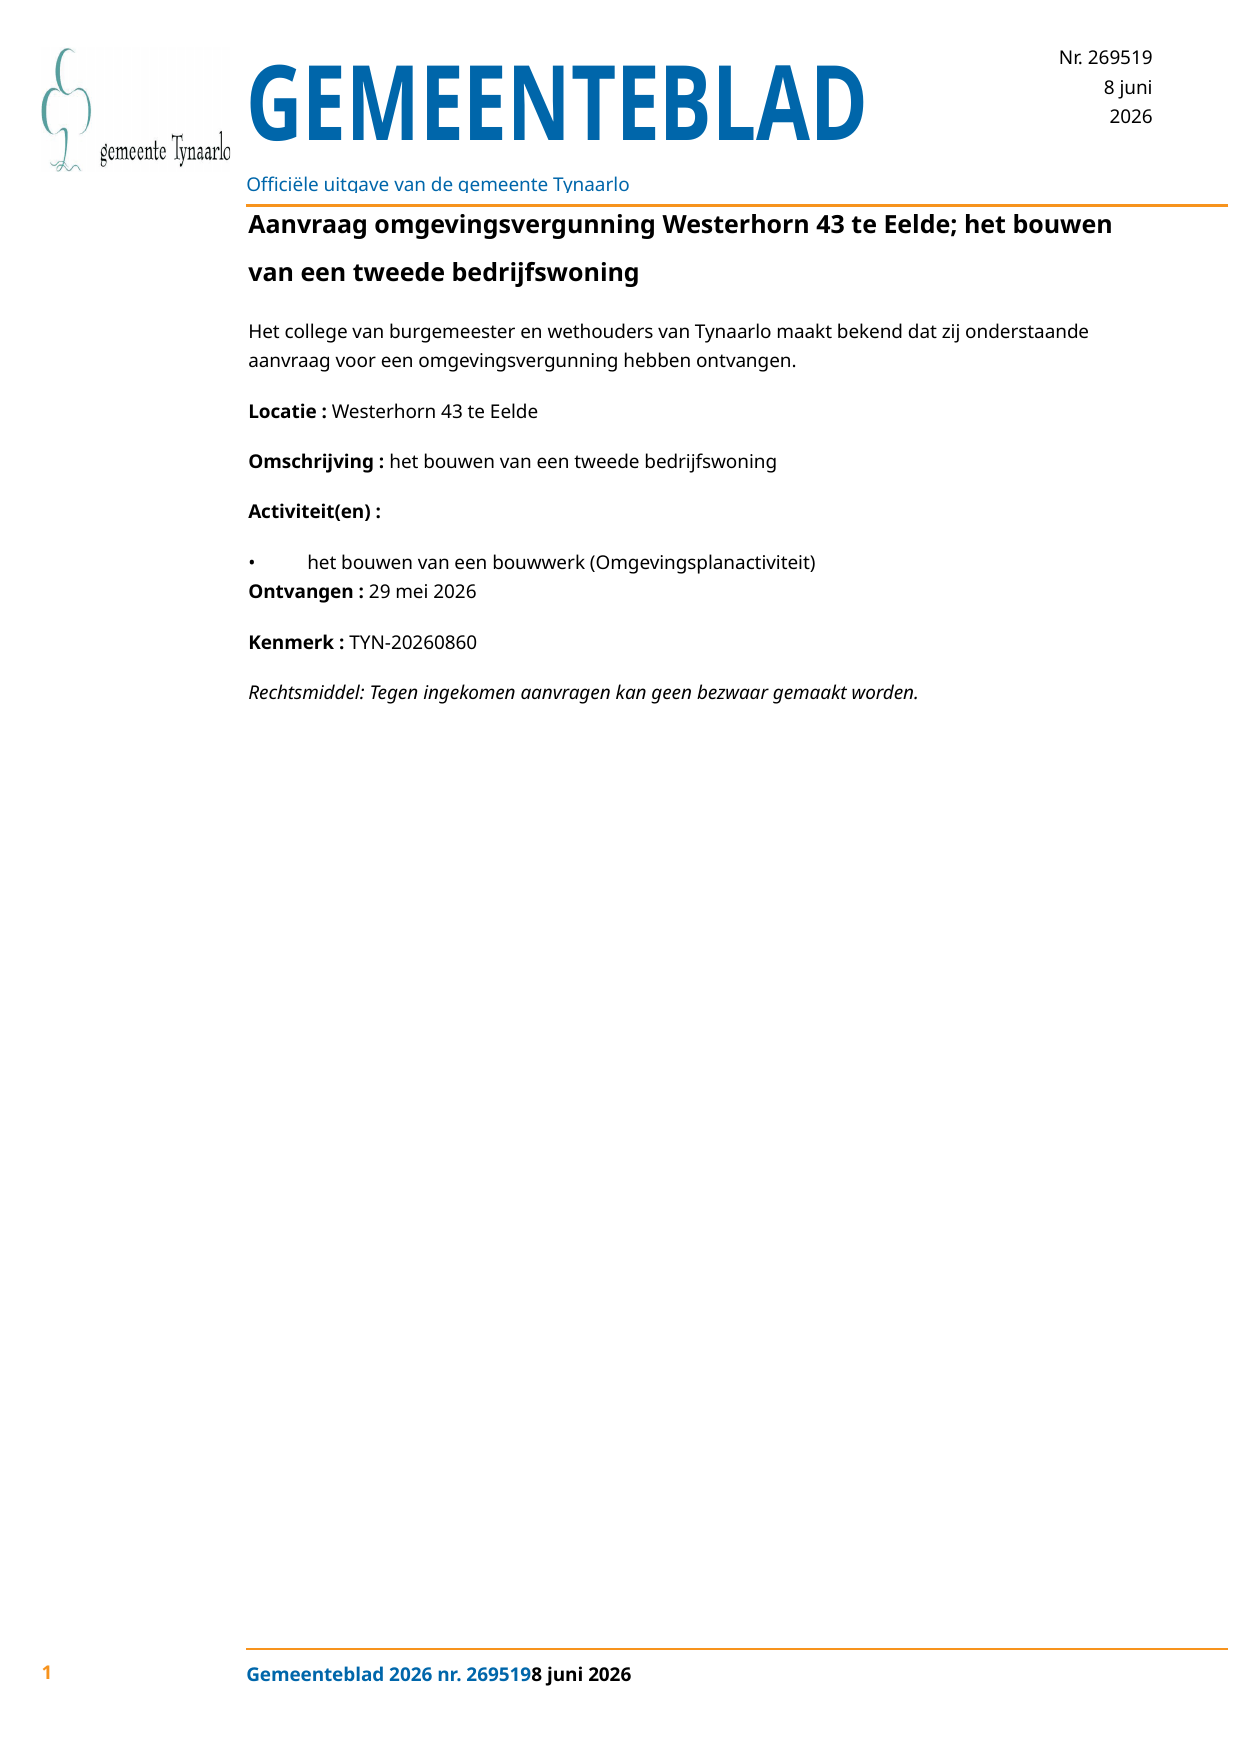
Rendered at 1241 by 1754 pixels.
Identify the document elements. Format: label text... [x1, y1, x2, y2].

text Locatie : Westerhorn 43 te Eelde [248, 398, 1152, 424]
text Kenmerk : TYN-20260860 [248, 629, 1152, 655]
text Ontvangen : 29 mei 2026 [248, 579, 1152, 604]
list het bouwen van een bouwwerk (Omgevingsplanactiviteit) [248, 549, 1152, 575]
text Aanvraag omgevingsvergunning Westerhorn 43 te Eelde; het bouwen van een tweede bedrijfswoning [248, 207, 1152, 288]
picture [41, 47, 231, 172]
text Rechtsmiddel: Tegen ingekomen aanvragen kan geen bezwaar gemaakt worden. [248, 679, 1152, 705]
text Omschrijving : het bouwen van een tweede bedrijfswoning [248, 448, 1152, 474]
text Het college van burgemeester en wethouders van Tynaarlo maakt bekend dat zij onderstaande aanvraag voor een omgevingsvergunning hebben ontvangen. [248, 318, 1152, 373]
text Activiteit(en) : [248, 499, 1152, 524]
